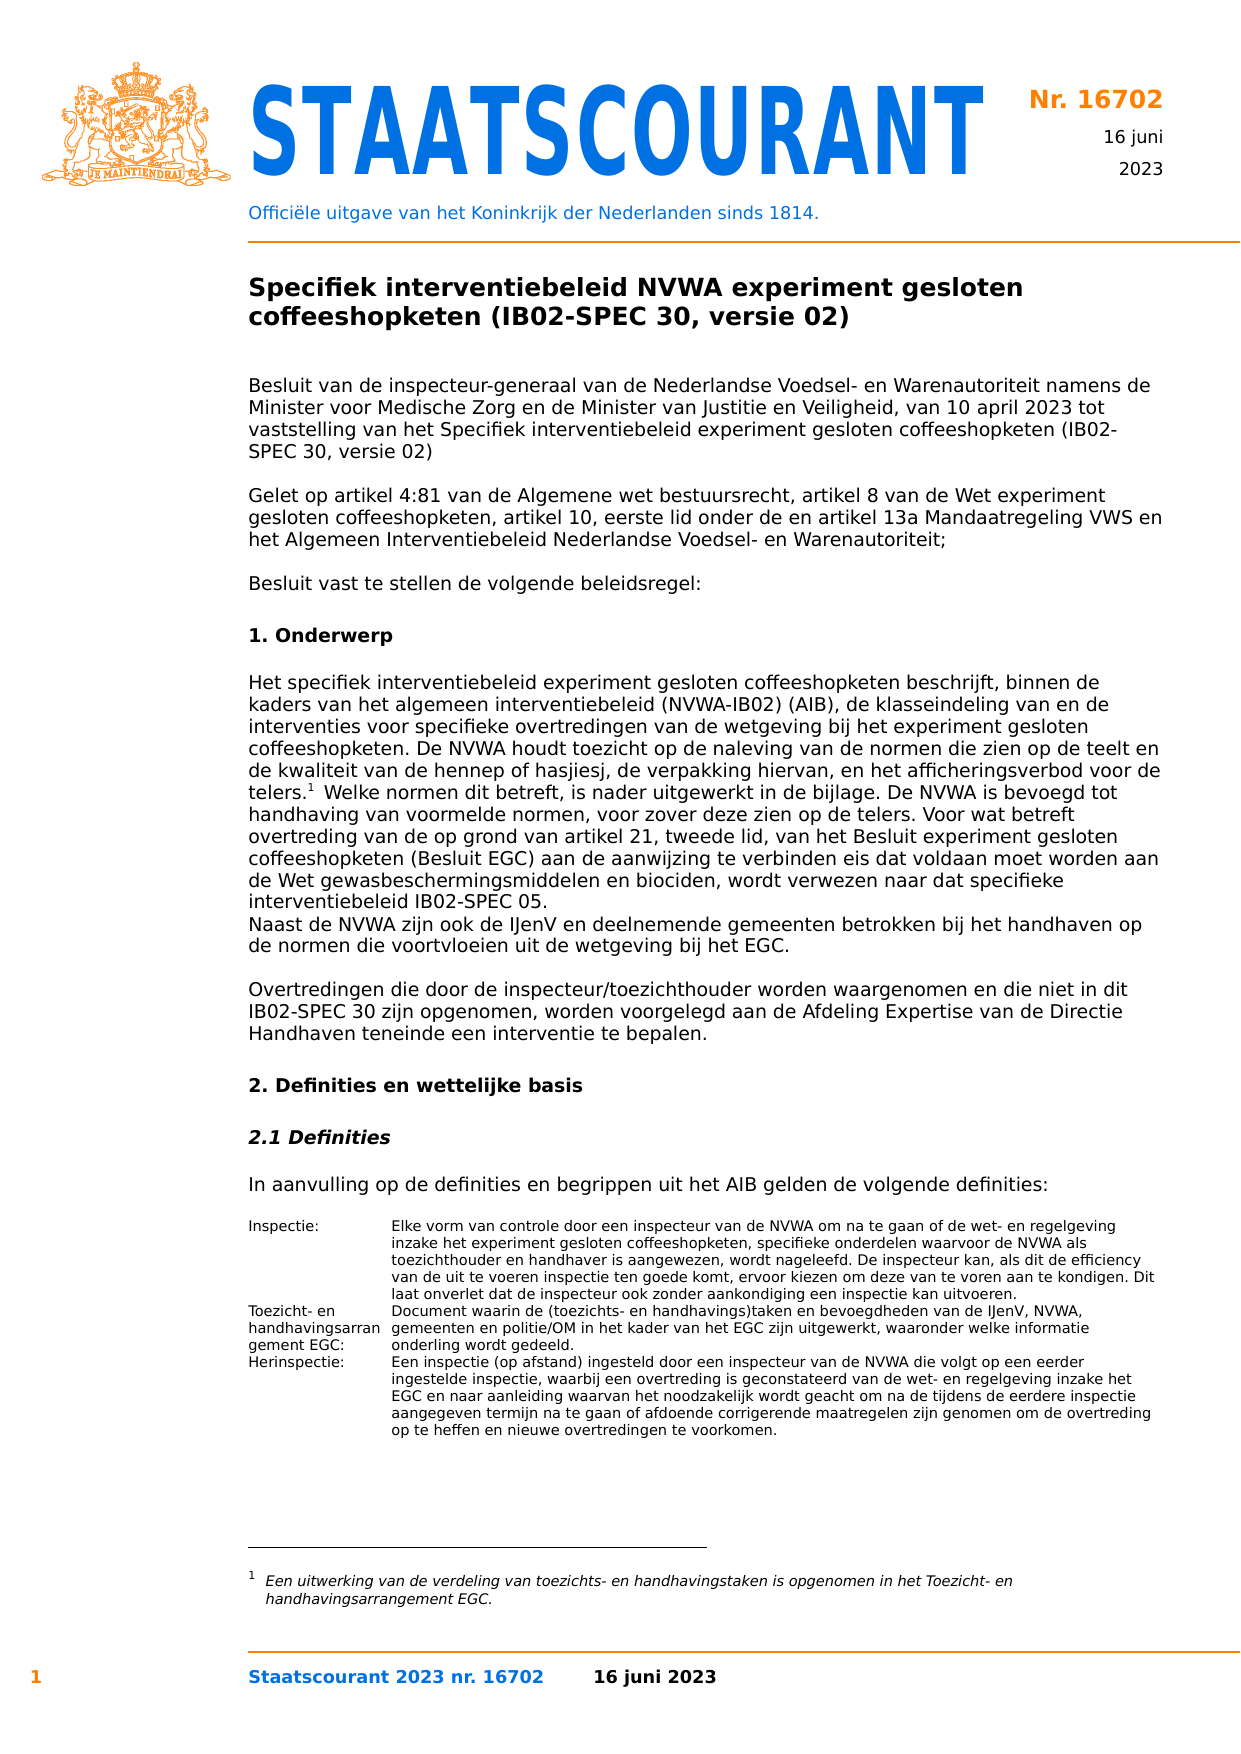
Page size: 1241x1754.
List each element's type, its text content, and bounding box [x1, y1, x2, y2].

table_cell 16 juni [998, 121, 1240, 153]
text Gelet op artikel 4:81 van de Algemene wet bestuursrecht, artikel 8 van de Wet experiment gesloten coffeeshopketen, artikel 10, eerste lid onder de en artikel 13a Mandaatregeling VWS en het Algemeen Interventiebeleid Nederlandse Voedsel- en Warenautoriteit; [248, 485, 1163, 551]
subtitle 2. Definities en wettelijke basis [248, 1075, 1163, 1097]
table_header Inspectie: [248, 1218, 385, 1303]
text Het specifiek interventiebeleid experiment gesloten coffeeshopketen beschrijft, binnen de kaders van het algemeen interventiebeleid (NVWA-IB02) (AIB), de klasseindeling van en de interventies voor specifieke overtredingen van de wetgeving bij het experiment gesloten coffeeshopketen. De NVWA houdt toezicht op de naleving van de normen die zien op de teelt en de kwaliteit van de hennep of hasjiesj, de verpakking hiervan, en het afficheringsverbod voor de telers. Welke normen dit betreft, is nader uitgewerkt in de bijlage. De NVWA is bevoegd tot handhaving van voormelde normen, voor zover deze zien op de telers. Voor wat betreft overtreding van de op grond van artikel 21, tweede lid, van het Besluit experiment gesloten coffeeshopketen (Besluit EGC) aan de aanwijzing te verbinden eis dat voldaan moet worden aan de Wet gewasbeschermingsmiddelen en biociden, wordt verwezen naar dat specifieke interventiebeleid IB02-SPEC 05. [248, 672, 1163, 913]
text Naast de NVWA zijn ook de IJenV en deelnemende gemeenten betrokken bij het handhaven op de normen die voortvloeien uit de wetgeving bij het EGC. [248, 913, 1163, 957]
picture [41, 62, 231, 186]
table_header [25, 62, 248, 241]
table_cell Een inspectie (op afstand) ingesteld door een inspecteur van de NVWA die volgt op een eerder ingestelde inspectie, waarbij een overtreding is geconstateerd van de wet- en regelgeving inzake het EGC en naar aanleiding waarvan het noodzakelijk wordt geacht om na de tijdens de eerdere inspectie aangegeven termijn na te gaan of afdoende corrigerende maatregelen zijn genomen om de overtreding op te heffen en nieuwe overtredingen te voorkomen. [385, 1354, 1163, 1439]
table_cell Herinspectie: [248, 1354, 385, 1439]
table_header Nr. 16702 [998, 62, 1240, 121]
text Besluit vast te stellen de volgende beleidsregel: [248, 573, 1163, 595]
text Besluit van de inspecteur-generaal van de Nederlandse Voedsel- en Warenautoriteit namens de Minister voor Medische Zorg en de Minister van Justitie en Veiligheid, van 10 april 2023 tot vaststelling van het Specifiek interventiebeleid experiment gesloten coffeeshopketen (IB02-SPEC 30, versie 02) [248, 375, 1163, 463]
subtitle 1. Onderwerp [248, 625, 1163, 647]
text Een uitwerking van de verdeling van toezichts- en handhavingstaken is opgenomen in het Toezicht- en handhavingsarrangement EGC. [248, 1569, 1163, 1608]
table_cell Toezicht- en handhavingsarrangement EGC: [248, 1303, 385, 1354]
table_cell Document waarin de (toezichts- en handhavings)taken en bevoegdheden van de IJenV, NVWA, gemeenten en politie/OM in het kader van het EGC zijn uitgewerkt, waaronder welke informatie onderling wordt gedeeld. [385, 1303, 1163, 1354]
table_header Elke vorm van controle door een inspecteur van de NVWA om na te gaan of de wet- en regelgeving inzake het experiment gesloten coffeeshopketen, specifieke onderdelen waarvoor de NVWA als toezichthouder en handhaver is aangewezen, wordt nageleefd. De inspecteur kan, als dit de efficiency van de uit te voeren inspectie ten goede komt, ervoor kiezen om deze van te voren aan te kondigen. Dit laat onverlet dat de inspecteur ook zonder aankondiging een inspectie kan uitvoeren. [385, 1218, 1163, 1303]
text Overtredingen die door de inspecteur/toezichthouder worden waargenomen en die niet in dit IB02-SPEC 30 zijn opgenomen, worden voorgelegd aan de Afdeling Expertise van de Directie Handhaven teneinde een interventie te bepalen. [248, 979, 1163, 1045]
text In aanvulling op de definities en begrippen uit het AIB gelden de volgende definities: [248, 1174, 1163, 1196]
table_cell Officiële uitgave van het Koninkrijk der Nederlanden sinds 1814. [248, 203, 1240, 241]
table_header STAATSCOURANT [248, 62, 998, 203]
table_cell 2023 [998, 153, 1240, 203]
subtitle 2.1 Definities [248, 1127, 1163, 1149]
subtitle Specifiek interventiebeleid NVWA experiment gesloten coffeeshopketen (IB02-SPEC 30, versie 02) [248, 273, 1163, 331]
